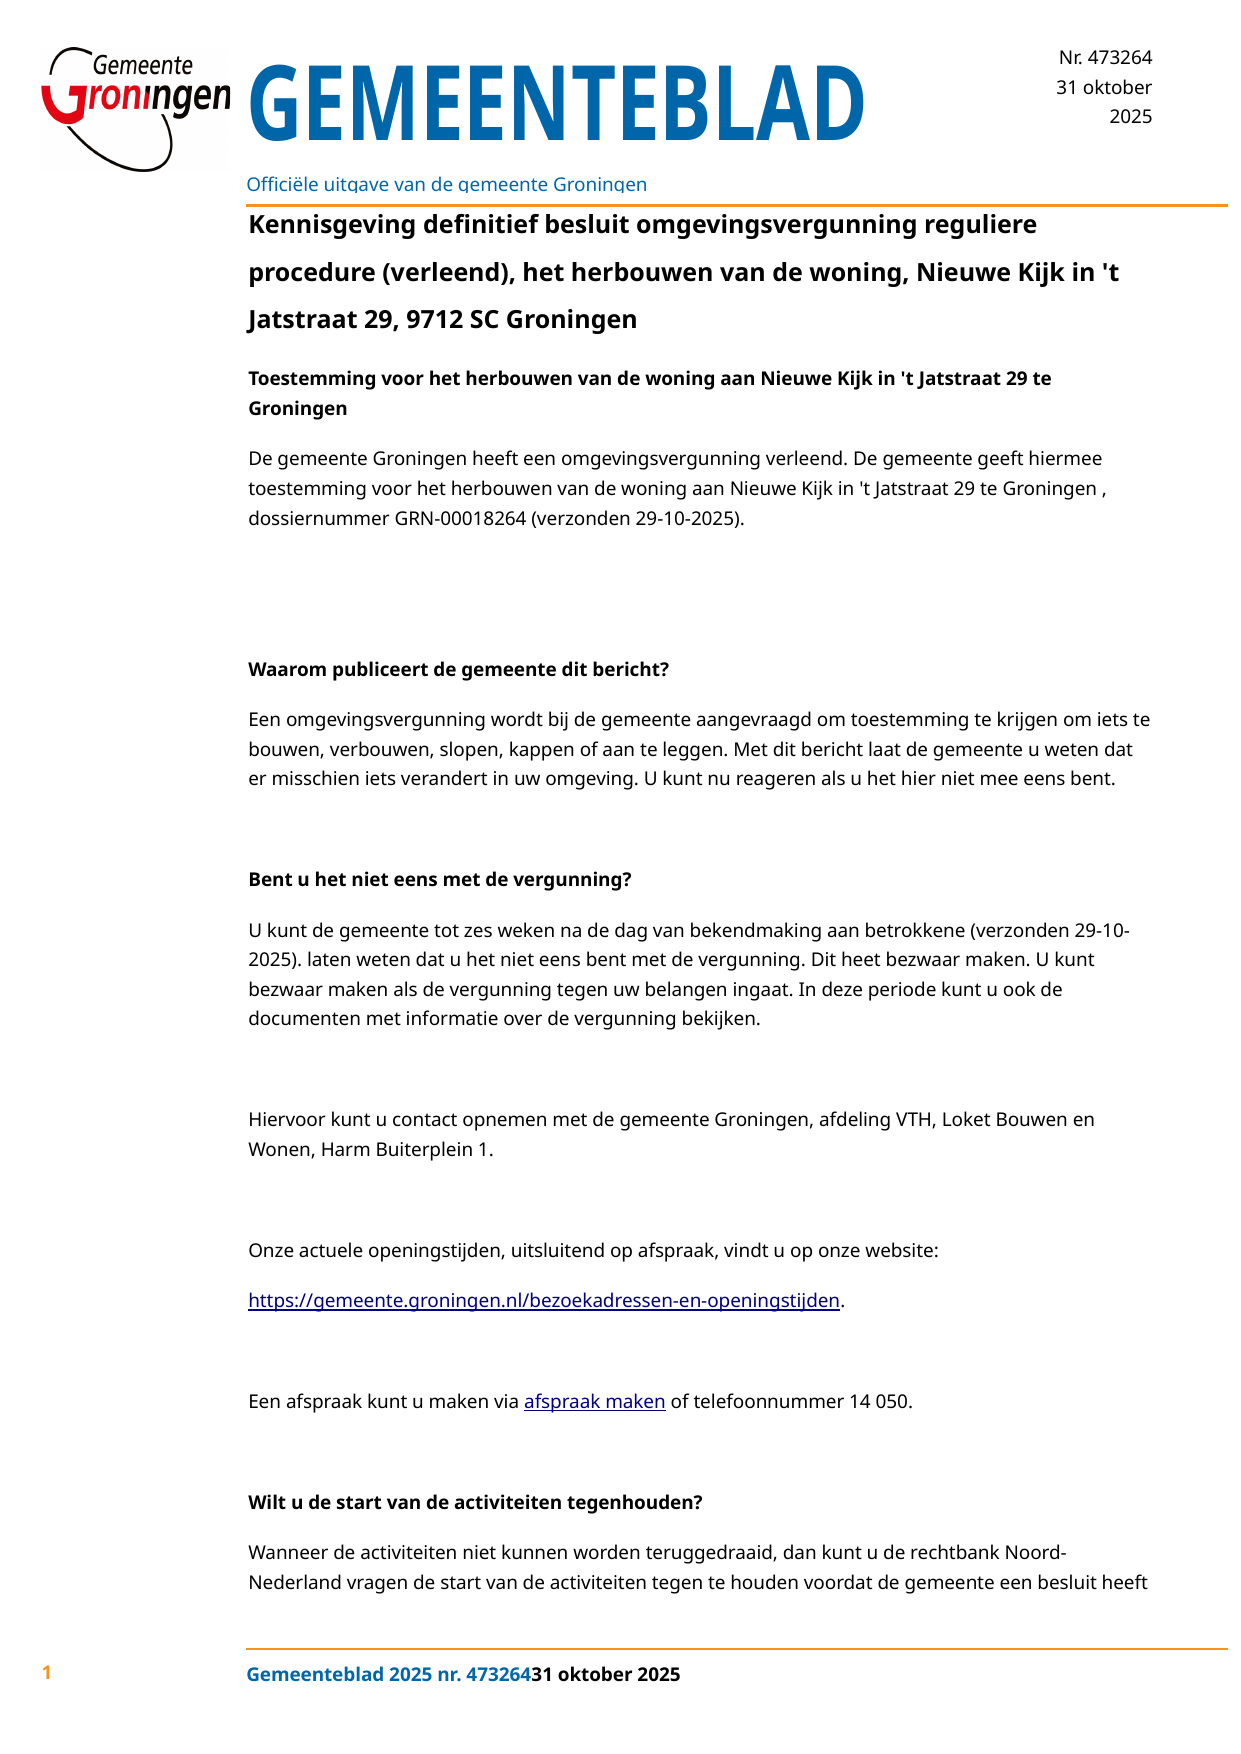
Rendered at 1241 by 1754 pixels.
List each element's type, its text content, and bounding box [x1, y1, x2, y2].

text U kunt de gemeente tot zes weken na de dag van bekendmaking aan betrokkene (verzonden 29-10-2025). laten weten dat u het niet eens bent met de vergunning. Dit heet bezwaar maken. U kunt bezwaar maken als de vergunning tegen uw belangen ingaat. In deze periode kunt u ook de documenten met informatie over de vergunning bekijken. [248, 917, 1152, 1031]
text De gemeente Groningen heeft een omgevingsvergunning verleend. De gemeente geeft hiermee toestemming voor het herbouwen van de woning aan Nieuwe Kijk in 't Jatstraat 29 te Groningen , dossiernummer GRN-00018264 (verzonden 29-10-2025). [248, 446, 1152, 530]
text Wilt u de start van de activiteiten tegenhouden? [248, 1489, 1152, 1514]
text Hiervoor kunt u contact opnemen met de gemeente Groningen, afdeling VTH, Loket Bouwen en Wonen, Harm Buiterplein 1. [248, 1106, 1152, 1162]
text https://gemeente.groningen.nl/bezoekadressen-en-openingstijden. [248, 1287, 1152, 1313]
text Een afspraak kunt u maken via afspraak maken of telefoonnummer 14 050. [248, 1388, 1152, 1414]
text Toestemming voor het herbouwen van de woning aan Nieuwe Kijk in 't Jatstraat 29 te Groningen [248, 366, 1152, 421]
text Onze actuele openingstijden, uitsluitend op afspraak, vindt u op onze website: [248, 1237, 1152, 1262]
text Bent u het niet eens met de vergunning? [248, 866, 1152, 892]
text Wanneer de activiteiten niet kunnen worden teruggedraaid, dan kunt u de rechtbank Noord-Nederland vragen de start van de activiteiten tegen te houden voordat de gemeente een besluit heeft [248, 1539, 1152, 1594]
picture [41, 47, 231, 172]
text Een omgevingsvergunning wordt bij de gemeente aangevraagd om toestemming te krijgen om iets te bouwen, verbouwen, slopen, kappen of aan te leggen. Met dit bericht laat de gemeente u weten dat er misschien iets verandert in uw omgeving. U kunt nu reageren als u het hier niet mee eens bent. [248, 706, 1152, 791]
text Waarom publiceert de gemeente dit bericht? [248, 656, 1152, 682]
text Kennisgeving definitief besluit omgevingsvergunning reguliere procedure (verleend), het herbouwen van de woning, Nieuwe Kijk in 't Jatstraat 29, 9712 SC Groningen [248, 207, 1152, 336]
